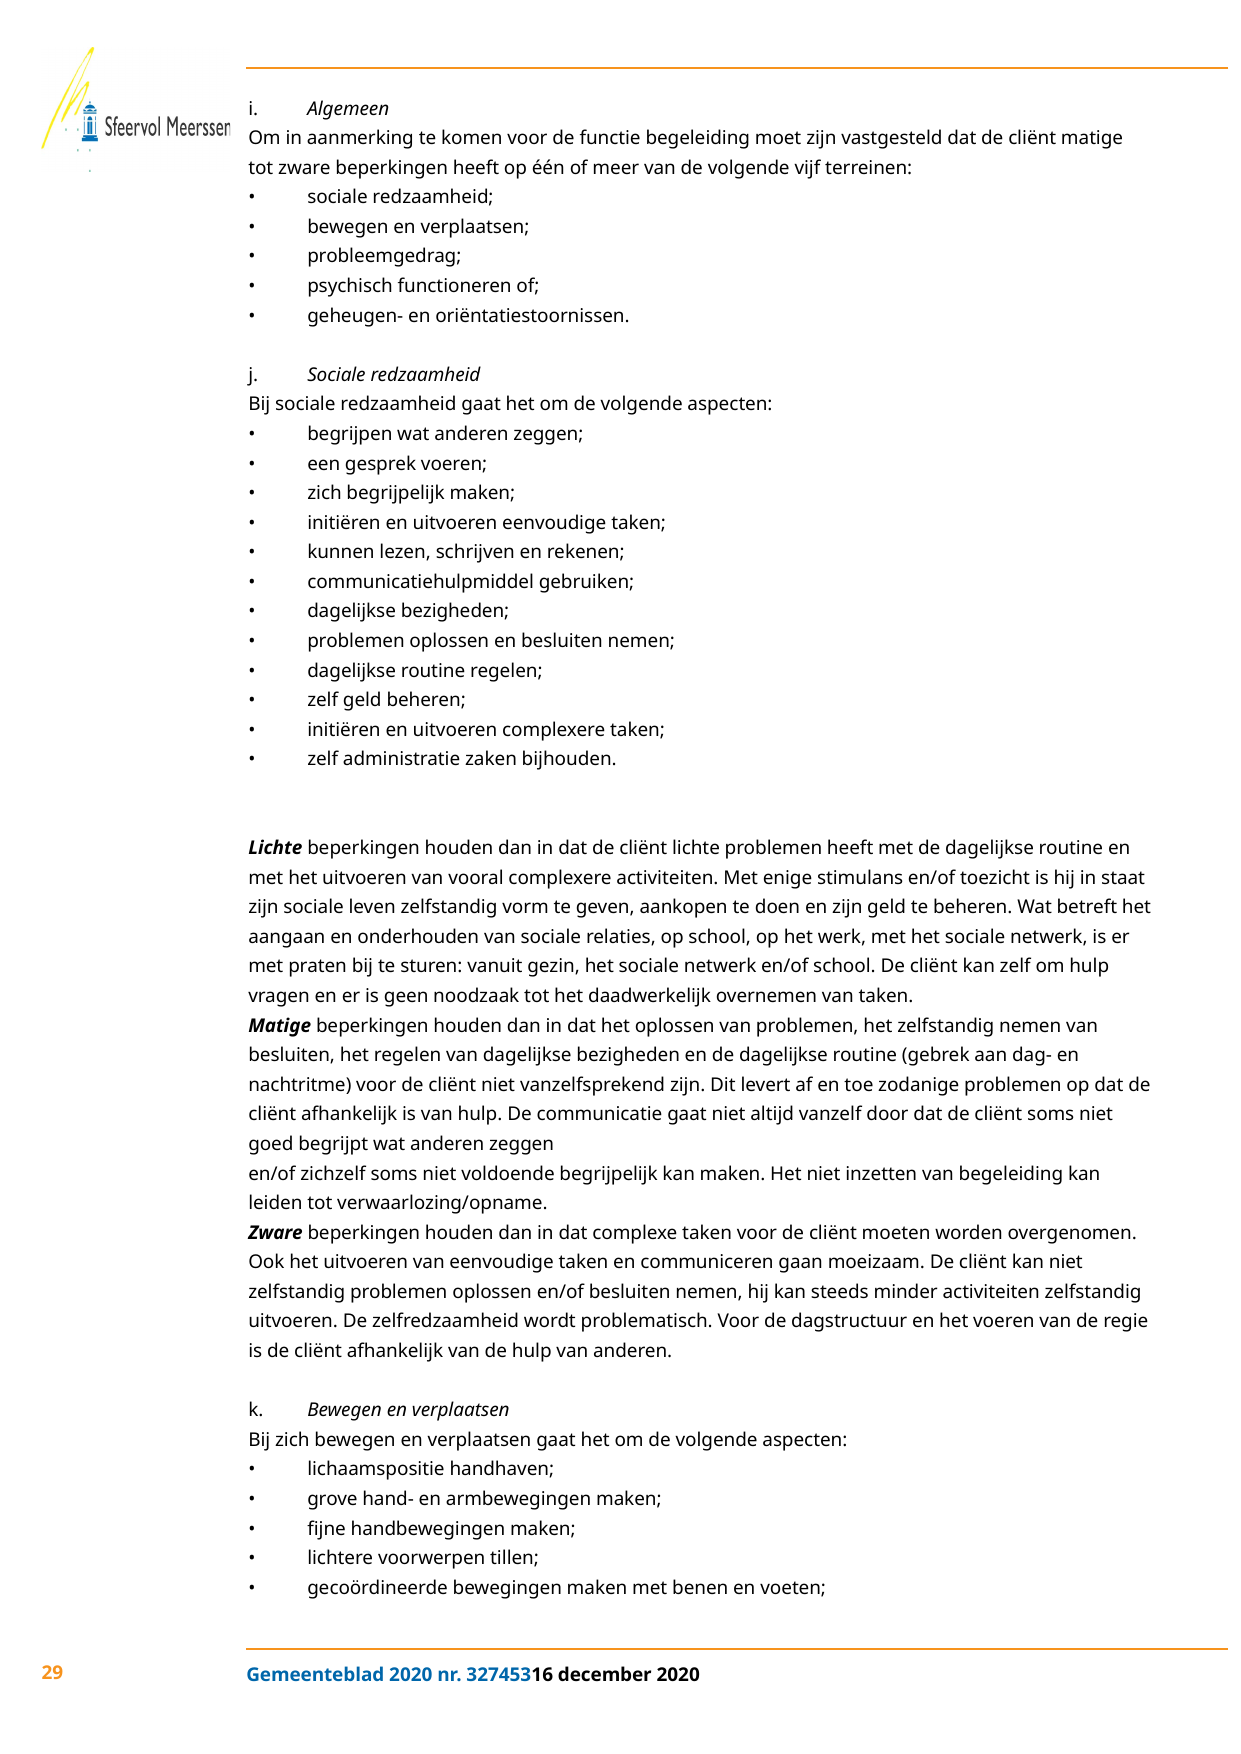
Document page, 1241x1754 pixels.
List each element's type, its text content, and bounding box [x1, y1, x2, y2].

list grove hand- en armbewegingen maken; [248, 1485, 1152, 1511]
list geheugen- en oriëntatiestoornissen. [248, 302, 1152, 328]
text Zware beperkingen houden dan in dat complexe taken voor de cliënt moeten worden overgenomen. Ook het uitvoeren van eenvoudige taken en communiceren gaan moeizaam. De cliënt kan niet zelfstandig problemen oplossen en/of besluiten nemen, hij kan steeds minder activiteiten zelfstandig uitvoeren. De zelfredzaamheid wordt problematisch. Voor de dagstructuur en het voeren van de regie is de cliënt afhankelijk van de hulp van anderen. [248, 1219, 1152, 1363]
text Bij zich bewegen en verplaatsen gaat het om de volgende aspecten: [248, 1426, 1152, 1452]
list Bewegen en verplaatsen [248, 1396, 1152, 1422]
list gecoördineerde bewegingen maken met benen en voeten; [248, 1574, 1152, 1600]
list psychisch functioneren of; [248, 272, 1152, 298]
list dagelijkse bezigheden; [248, 598, 1152, 623]
list lichtere voorwerpen tillen; [248, 1544, 1152, 1570]
picture [41, 47, 231, 172]
list sociale redzaamheid; [248, 183, 1152, 209]
list Sociale redzaamheid [248, 361, 1152, 387]
list probleemgedrag; [248, 243, 1152, 268]
list begrijpen wat anderen zeggen; [248, 420, 1152, 446]
list dagelijkse routine regelen; [248, 657, 1152, 683]
list fijne handbewegingen maken; [248, 1515, 1152, 1541]
text Om in aanmerking te komen voor de functie begeleiding moet zijn vastgesteld dat de cliënt matige tot zware beperkingen heeft op één of meer van de volgende vijf terreinen: [248, 124, 1152, 180]
list bewegen en verplaatsen; [248, 213, 1152, 239]
list initiëren en uitvoeren complexere taken; [248, 716, 1152, 742]
list communicatiehulpmiddel gebruiken; [248, 568, 1152, 594]
list problemen oplossen en besluiten nemen; [248, 627, 1152, 653]
text en/of zichzelf soms niet voldoende begrijpelijk kan maken. Het niet inzetten van begeleiding kan leiden tot verwaarlozing/opname. [248, 1160, 1152, 1215]
list een gesprek voeren; [248, 450, 1152, 476]
text Matige beperkingen houden dan in dat het oplossen van problemen, het zelfstandig nemen van besluiten, het regelen van dagelijkse bezigheden en de dagelijkse routine (gebrek aan dag- en nachtritme) voor de cliënt niet vanzelfsprekend zijn. Dit levert af en toe zodanige problemen op dat de cliënt afhankelijk is van hulp. De communicatie gaat niet altijd vanzelf door dat de cliënt soms niet goed begrijpt wat anderen zeggen [248, 1012, 1152, 1156]
list zich begrijpelijk maken; [248, 479, 1152, 505]
list initiëren en uitvoeren eenvoudige taken; [248, 509, 1152, 535]
list zelf geld beheren; [248, 686, 1152, 712]
text Lichte beperkingen houden dan in dat de cliënt lichte problemen heeft met de dagelijkse routine en met het uitvoeren van vooral complexere activiteiten. Met enige stimulans en/of toezicht is hij in staat zijn sociale leven zelfstandig vorm te geven, aankopen te doen en zijn geld te beheren. Wat betreft het aangaan en onderhouden van sociale relaties, op school, op het werk, met het sociale netwerk, is er met praten bij te sturen: vanuit gezin, het sociale netwerk en/of school. De cliënt kan zelf om hulp vragen en er is geen noodzaak tot het daadwerkelijk overnemen van taken. [248, 834, 1152, 1008]
list Algemeen [248, 95, 1152, 121]
list kunnen lezen, schrijven en rekenen; [248, 538, 1152, 564]
list lichaamspositie handhaven; [248, 1456, 1152, 1481]
text Bij sociale redzaamheid gaat het om de volgende aspecten: [248, 391, 1152, 416]
list zelf administratie zaken bijhouden. [248, 746, 1152, 771]
